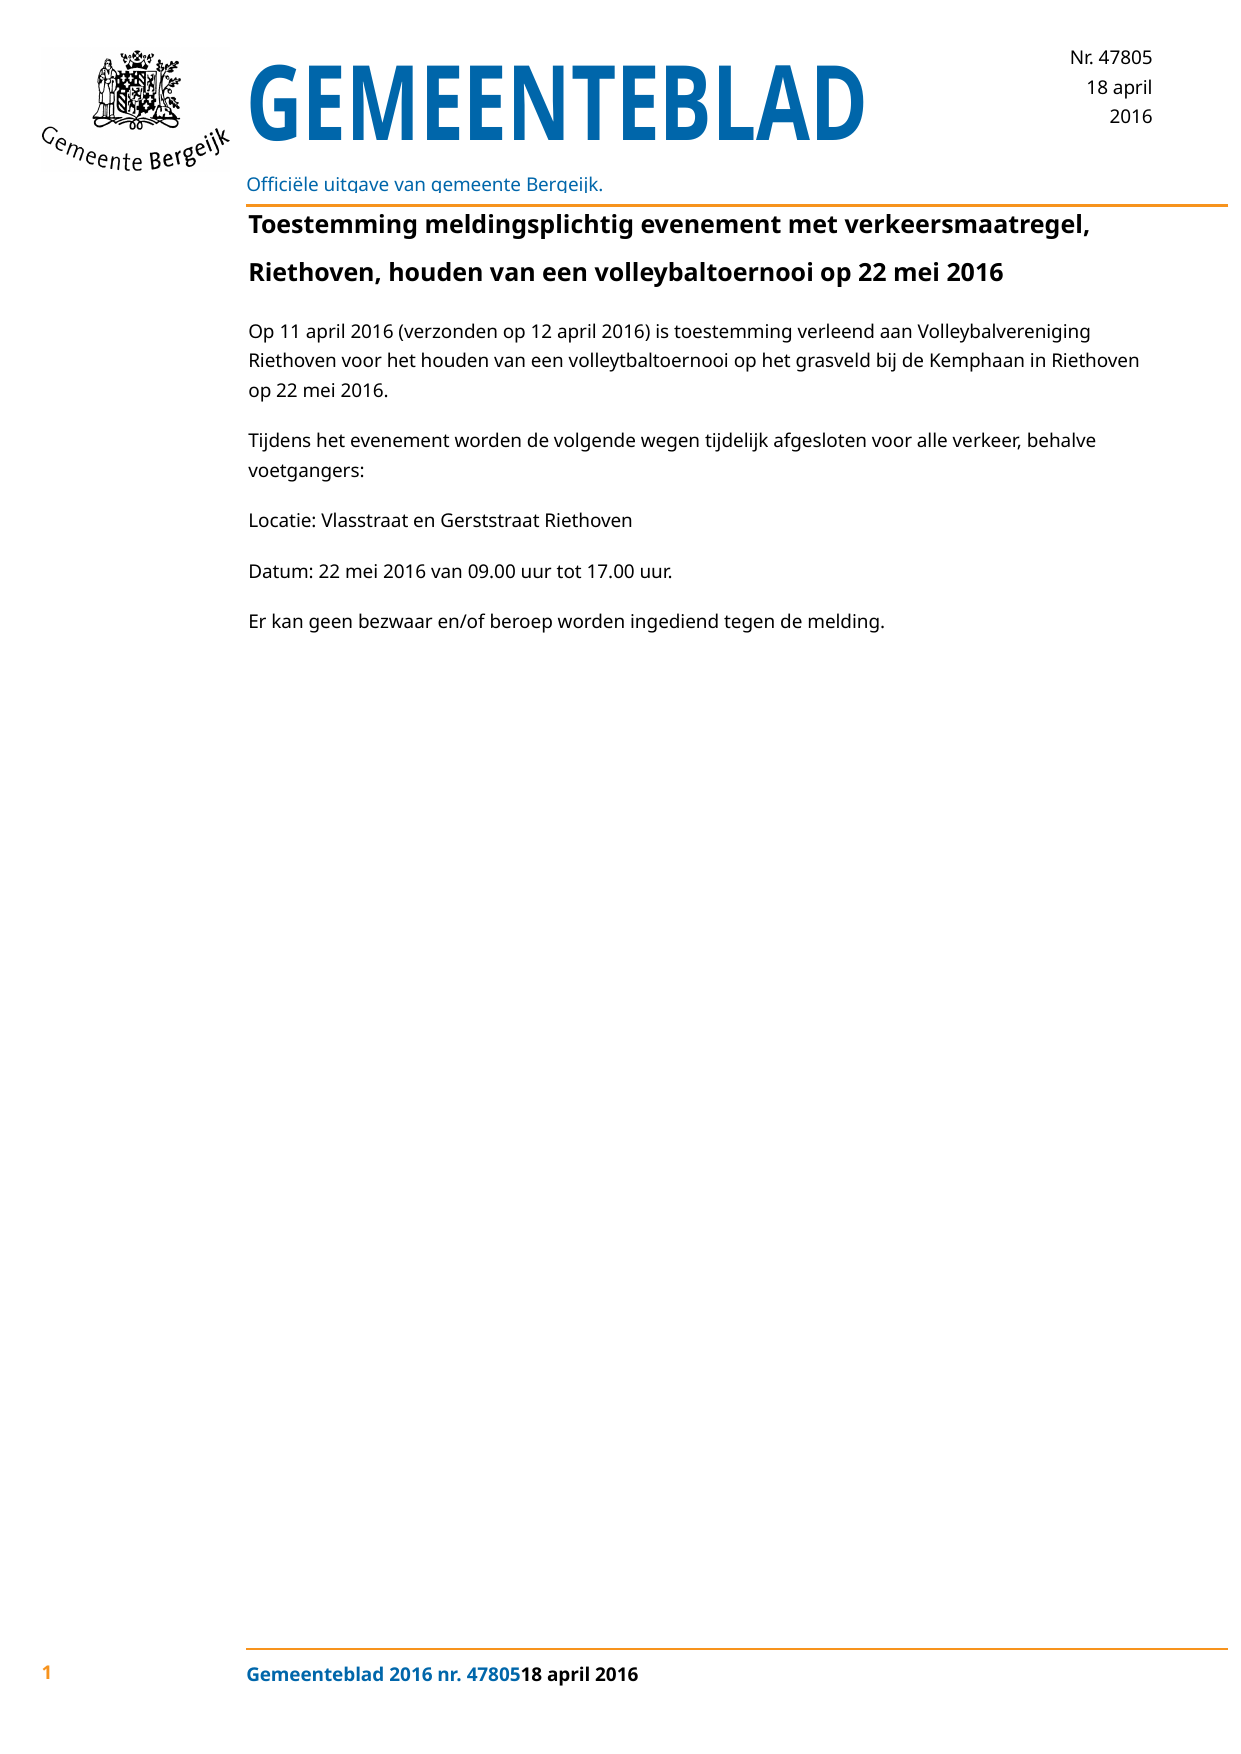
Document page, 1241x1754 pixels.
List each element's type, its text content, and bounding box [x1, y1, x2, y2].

text Locatie: Vlasstraat en Gerststraat Riethoven [248, 507, 1152, 533]
text Datum: 22 mei 2016 van 09.00 uur tot 17.00 uur. [248, 558, 1152, 584]
picture [41, 47, 231, 172]
text Op 11 april 2016 (verzonden op 12 april 2016) is toestemming verleend aan Volleybalvereniging Riethoven voor het houden van een volleytbaltoernooi op het grasveld bij de Kemphaan in Riethoven op 22 mei 2016. [248, 318, 1152, 403]
text Tijdens het evenement worden de volgende wegen tijdelijk afgesloten voor alle verkeer, behalve voetgangers: [248, 427, 1152, 483]
text Toestemming meldingsplichtig evenement met verkeersmaatregel, Riethoven, houden van een volleybaltoernooi op 22 mei 2016 [248, 207, 1152, 288]
text Er kan geen bezwaar en/of beroep worden ingediend tegen de melding. [248, 608, 1152, 634]
